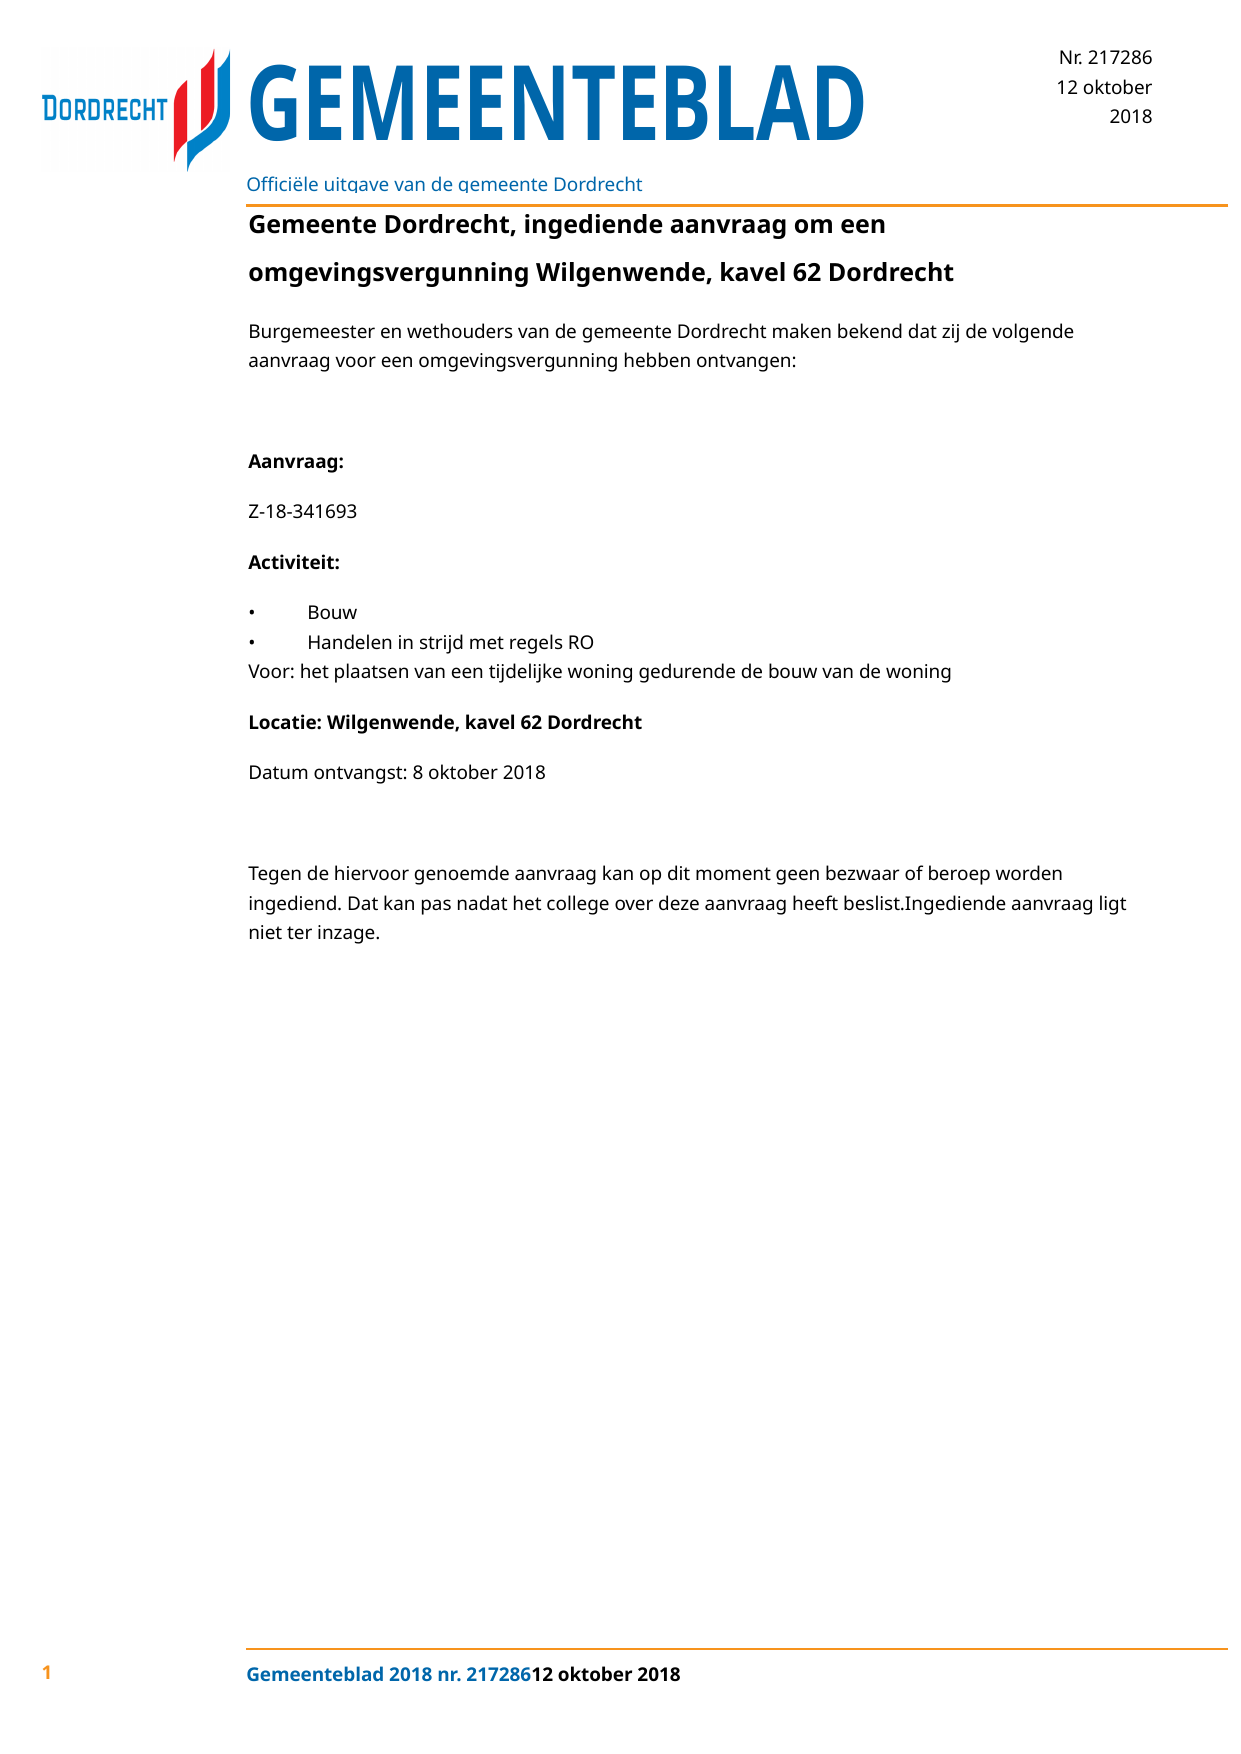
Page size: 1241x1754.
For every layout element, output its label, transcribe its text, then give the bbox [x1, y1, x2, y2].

list Handelen in strijd met regels RO [248, 629, 1152, 655]
text Gemeente Dordrecht, ingediende aanvraag om een omgevingsvergunning Wilgenwende, kavel 62 Dordrecht [248, 207, 1152, 288]
list Bouw [248, 599, 1152, 625]
picture [41, 47, 231, 172]
text Voor: het plaatsen van een tijdelijke woning gedurende de bouw van de woning [248, 659, 1152, 684]
text Burgemeester en wethouders van de gemeente Dordrecht maken bekend dat zij de volgende aanvraag voor een omgevingsvergunning hebben ontvangen: [248, 318, 1152, 373]
text Z-18-341693 [248, 499, 1152, 524]
text Datum ontvangst: 8 oktober 2018 [248, 759, 1152, 785]
text Locatie: Wilgenwende, kavel 62 Dordrecht [248, 709, 1152, 735]
text Tegen de hiervoor genoemde aanvraag kan op dit moment geen bezwaar of beroep worden ingediend. Dat kan pas nadat het college over deze aanvraag heeft beslist.Ingediende aanvraag ligt niet ter inzage. [248, 860, 1152, 945]
text Activiteit: [248, 549, 1152, 575]
text Aanvraag: [248, 448, 1152, 474]
